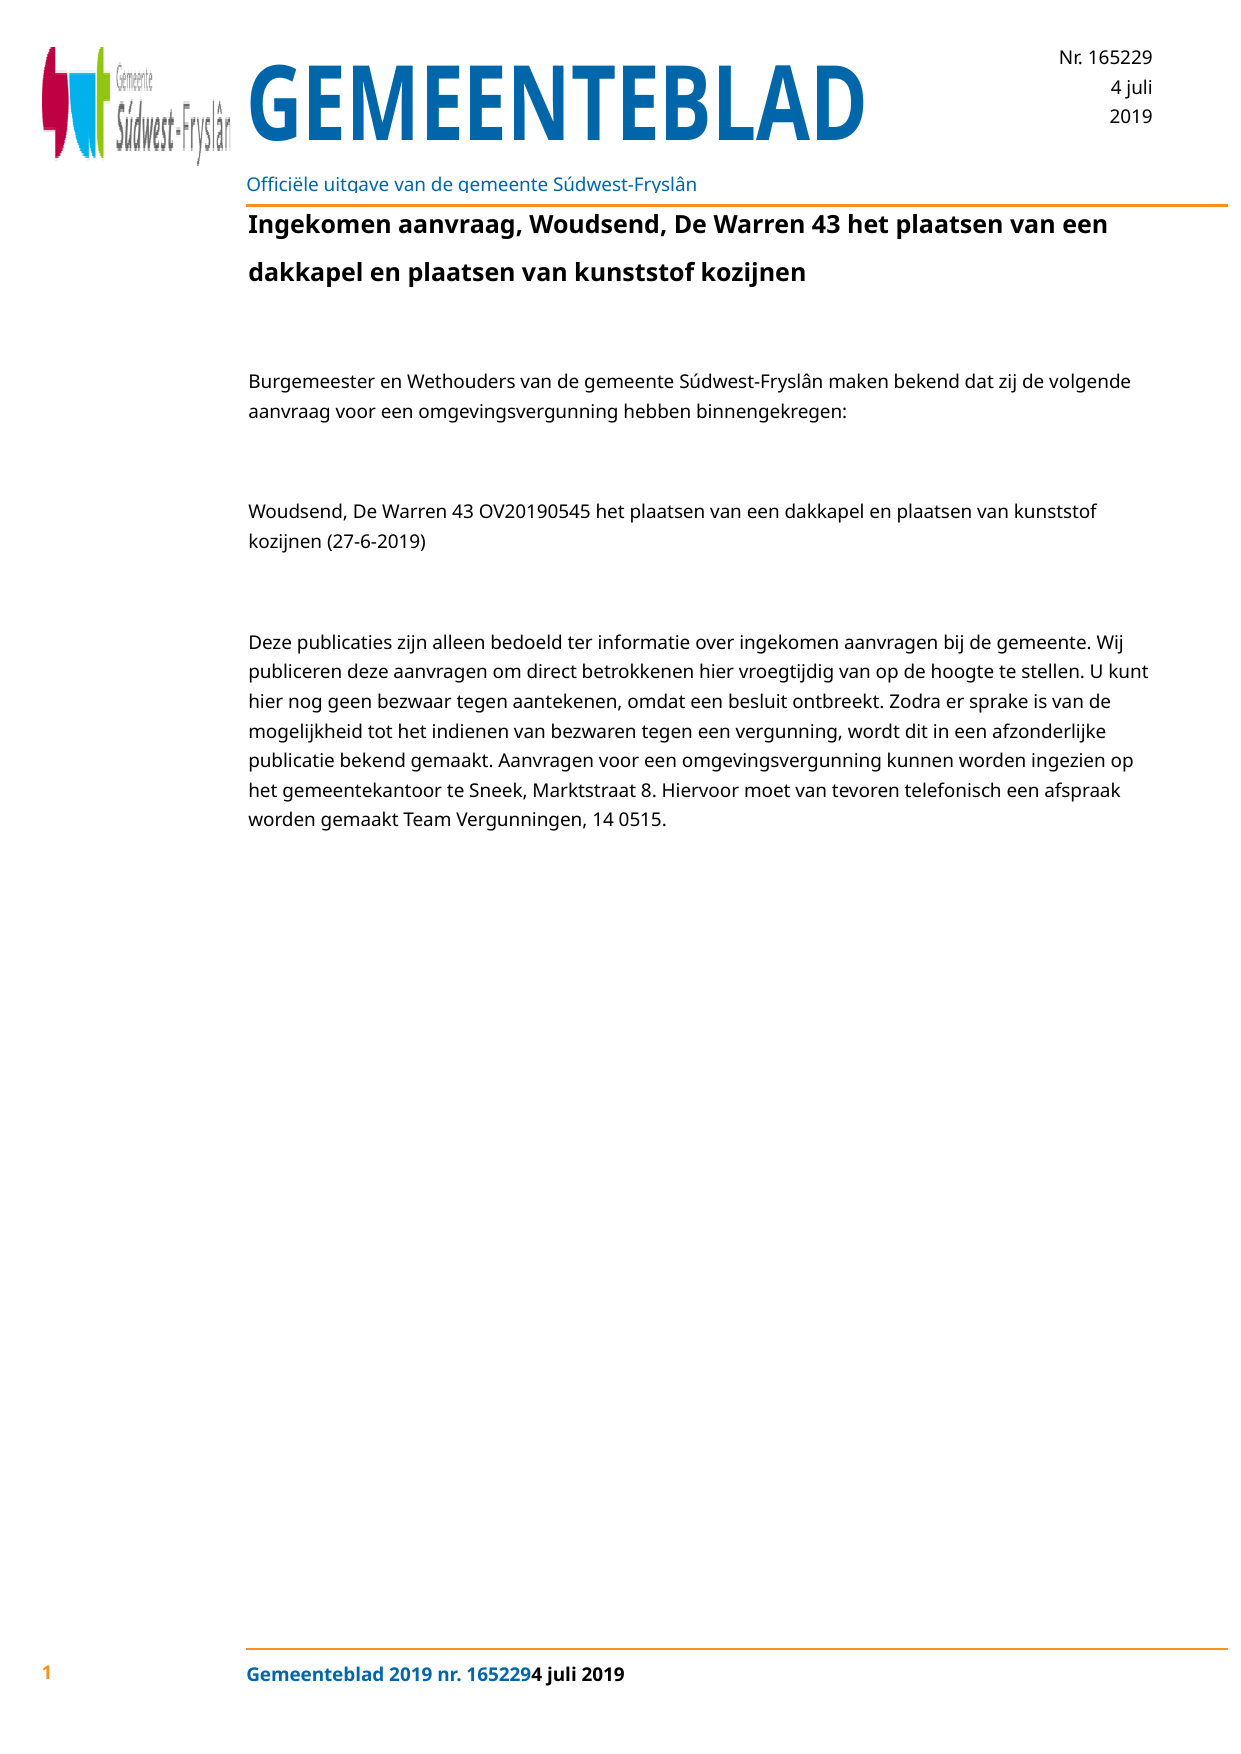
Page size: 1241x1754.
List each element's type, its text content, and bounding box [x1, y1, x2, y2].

text Woudsend, De Warren 43 OV20190545 het plaatsen van een dakkapel en plaatsen van kunststof kozijnen (27-6-2019) [248, 499, 1152, 554]
picture [41, 47, 231, 172]
text Deze publicaties zijn alleen bedoeld ter informatie over ingekomen aanvragen bij de gemeente. Wij publiceren deze aanvragen om direct betrokkenen hier vroegtijdig van op de hoogte te stellen. U kunt hier nog geen bezwaar tegen aantekenen, omdat een besluit ontbreekt. Zodra er sprake is van de mogelijkheid tot het indienen van bezwaren tegen een vergunning, wordt dit in een afzonderlijke publicatie bekend gemaakt. Aanvragen voor een omgevingsvergunning kunnen worden ingezien op het gemeentekantoor te Sneek, Marktstraat 8. Hiervoor moet van tevoren telefonisch een afspraak worden gemaakt Team Vergunningen, 14 0515. [248, 629, 1152, 832]
text Burgemeester en Wethouders van de gemeente Súdwest-Fryslân maken bekend dat zij de volgende aanvraag voor een omgevingsvergunning hebben binnengekregen: [248, 368, 1152, 424]
text Ingekomen aanvraag, Woudsend, De Warren 43 het plaatsen van een dakkapel en plaatsen van kunststof kozijnen [248, 207, 1152, 288]
